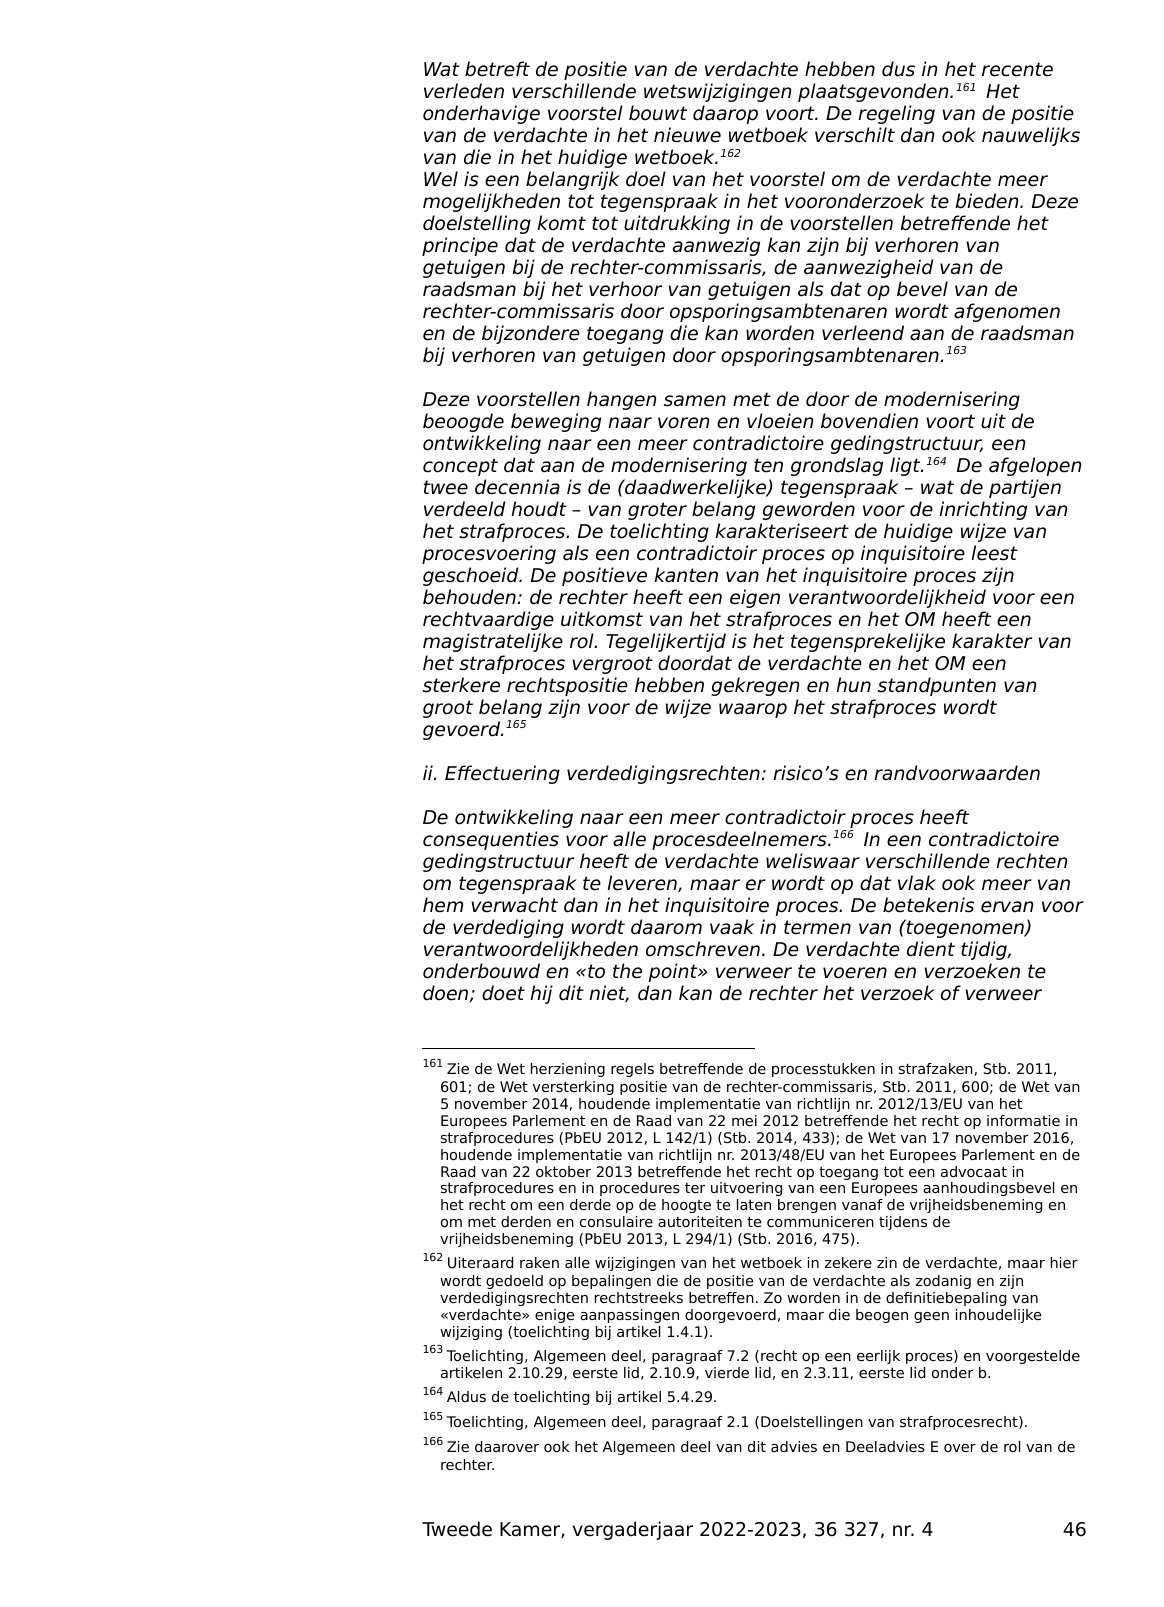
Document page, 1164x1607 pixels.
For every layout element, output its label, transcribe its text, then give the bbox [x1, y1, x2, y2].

text Deze voorstellen hangen samen met de door de modernisering beoogde beweging naar voren en vloeien bovendien voort uit de ontwikkeling naar een meer contradictoire gedingstructuur, een concept dat aan de modernisering ten grondslag ligt. De afgelopen twee decennia is de (daadwerkelijke) tegenspraak – wat de partijen verdeeld houdt – van groter belang geworden voor de inrichting van het strafproces. De toelichting karakteriseert de huidige wijze van procesvoering als een contradictoir proces op inquisitoire leest geschoeid. De positieve kanten van het inquisitoire proces zijn behouden: de rechter heeft een eigen verantwoordelijkheid voor een rechtvaardige uitkomst van het strafproces en het OM heeft een magistratelijke rol. Tegelijkertijd is het tegensprekelijke karakter van het strafproces vergroot doordat de verdachte en het OM een sterkere rechtspositie hebben gekregen en hun standpunten van groot belang zijn voor de wijze waarop het strafproces wordt gevoerd. [422, 389, 1087, 741]
text Zie daarover ook het Algemeen deel van dit advies en Deeladvies E over de rol van de rechter. [422, 1435, 1087, 1474]
text Toelichting, Algemeen deel, paragraaf 2.1 (Doelstellingen van strafprocesrecht). [422, 1410, 1087, 1432]
text Toelichting, Algemeen deel, paragraaf 7.2 (recht op een eerlijk proces) en voorgestelde artikelen 2.10.29, eerste lid, 2.10.9, vierde lid, en 2.3.11, eerste lid onder b. [422, 1343, 1087, 1382]
text Wel is een belangrijk doel van het voorstel om de verdachte meer mogelijkheden tot tegenspraak in het vooronderzoek te bieden. Deze doelstelling komt tot uitdrukking in de voorstellen betreffende het principe dat de verdachte aanwezig kan zijn bij verhoren van getuigen bij de rechter-commissaris, de aanwezigheid van de raadsman bij het verhoor van getuigen als dat op bevel van de rechter-commissaris door opsporingsambtenaren wordt afgenomen en de bijzondere toegang die kan worden verleend aan de raadsman bij verhoren van getuigen door opsporingsambtenaren. [422, 169, 1087, 367]
text De ontwikkeling naar een meer contradictoir proces heeft consequenties voor alle procesdeelnemers. In een contradictoire gedingstructuur heeft de verdachte weliswaar verschillende rechten om tegenspraak te leveren, maar er wordt op dat vlak ook meer van hem verwacht dan in het inquisitoire proces. De betekenis ervan voor de verdediging wordt daarom vaak in termen van (toegenomen) verantwoordelijkheden omschreven. De verdachte dient tijdig, onderbouwd en «to the point» verweer te voeren en verzoeken te doen; doet hij dit niet, dan kan de rechter het verzoek of verweer [422, 807, 1087, 1005]
subtitle ii. Effectuering verdedigingsrechten: risico’s en randvoorwaarden [422, 763, 1087, 785]
text Uiteraard raken alle wijzigingen van het wetboek in zekere zin de verdachte, maar hier wordt gedoeld op bepalingen die de positie van de verdachte als zodanig en zijn verdedigingsrechten rechtstreeks betreffen. Zo worden in de definitiebepaling van «verdachte» enige aanpassingen doorgevoerd, maar die beogen geen inhoudelijke wijziging (toelichting bij artikel 1.4.1). [422, 1251, 1087, 1341]
text Wat betreft de positie van de verdachte hebben dus in het recente verleden verschillende wetswijzigingen plaatsgevonden. Het onderhavige voorstel bouwt daarop voort. De regeling van de positie van de verdachte in het nieuwe wetboek verschilt dan ook nauwelijks van die in het huidige wetboek. [422, 59, 1087, 169]
text Zie de Wet herziening regels betreffende de processtukken in strafzaken, Stb. 2011, 601; de Wet versterking positie van de rechter-commissaris, Stb. 2011, 600; de Wet van 5 november 2014, houdende implementatie van richtlijn nr. 2012/13/EU van het Europees Parlement en de Raad van 22 mei 2012 betreffende het recht op informatie in strafprocedures (PbEU 2012, L 142/1) (Stb. 2014, 433); de Wet van 17 november 2016, houdende implementatie van richtlijn nr. 2013/48/EU van het Europees Parlement en de Raad van 22 oktober 2013 betreffende het recht op toegang tot een advocaat in strafprocedures en in procedures ter uitvoering van een Europees aanhoudingsbevel en het recht om een derde op de hoogte te laten brengen vanaf de vrijheidsbeneming en om met derden en consulaire autoriteiten te communiceren tijdens de vrijheidsbeneming (PbEU 2013, L 294/1) (Stb. 2016, 475). [422, 1057, 1087, 1248]
text Aldus de toelichting bij artikel 5.4.29. [422, 1385, 1087, 1407]
